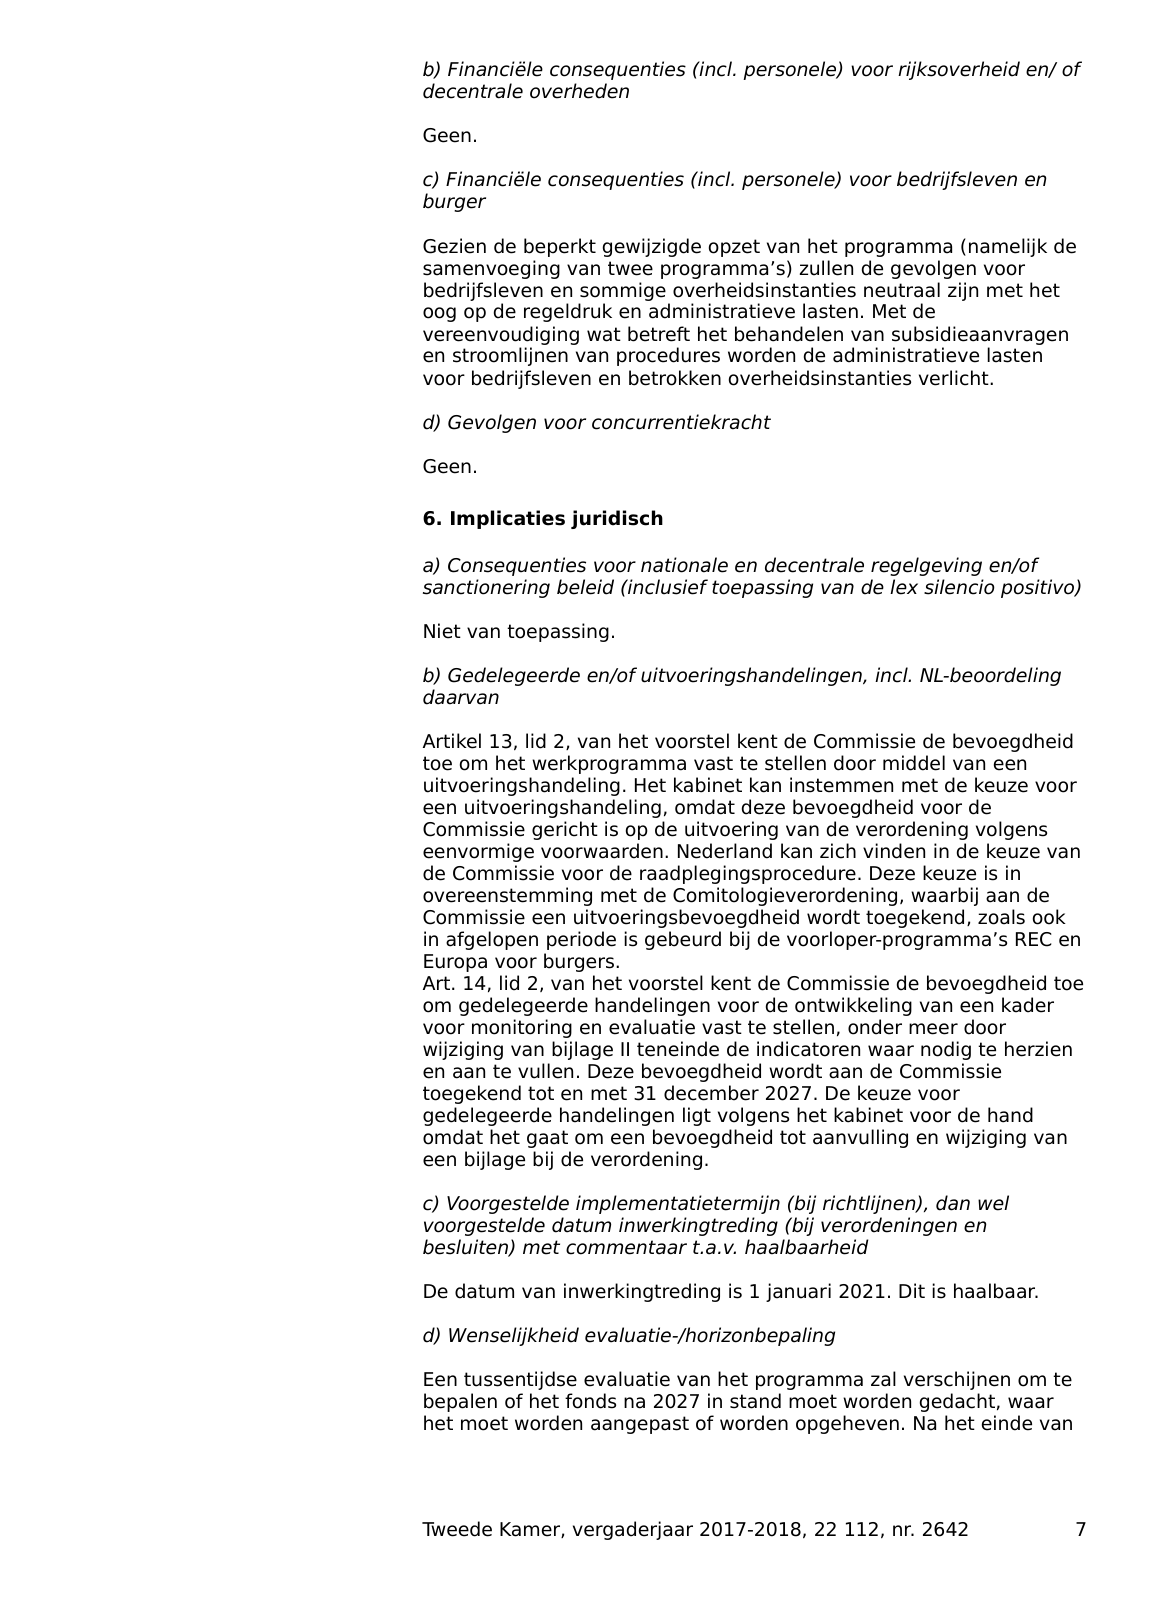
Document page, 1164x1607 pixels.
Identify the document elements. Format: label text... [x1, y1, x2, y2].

subtitle a) Consequenties voor nationale en decentrale regelgeving en/of sanctionering beleid (inclusief toepassing van de lex silencio positivo) [422, 555, 1087, 599]
text Artikel 13, lid 2, van het voorstel kent de Commissie de bevoegdheid toe om het werkprogramma vast te stellen door middel van een uitvoeringshandeling. Het kabinet kan instemmen met de keuze voor een uitvoeringshandeling, omdat deze bevoegdheid voor de Commissie gericht is op de uitvoering van de verordening volgens eenvormige voorwaarden. Nederland kan zich vinden in de keuze van de Commissie voor de raadplegingsprocedure. Deze keuze is in overeenstemming met de Comitologieverordening, waarbij aan de Commissie een uitvoeringsbevoegdheid wordt toegekend, zoals ook in afgelopen periode is gebeurd bij de voorloper-programma’s REC en Europa voor burgers. [422, 731, 1087, 973]
text Geen. [422, 125, 1087, 147]
subtitle c) Voorgestelde implementatietermijn (bij richtlijnen), dan wel voorgestelde datum inwerkingtreding (bij verordeningen en besluiten) met commentaar t.a.v. haalbaarheid [422, 1193, 1087, 1259]
text Geen. [422, 456, 1087, 478]
subtitle b) Gedelegeerde en/of uitvoeringshandelingen, incl. NL-beoordeling daarvan [422, 665, 1087, 709]
subtitle 6. Implicaties juridisch [422, 508, 1087, 530]
text Gezien de beperkt gewijzigde opzet van het programma (namelijk de samenvoeging van twee programma’s) zullen de gevolgen voor bedrijfsleven en sommige overheidsinstanties neutraal zijn met het oog op de regeldruk en administratieve lasten. Met de vereenvoudiging wat betreft het behandelen van subsidieaanvragen en stroomlijnen van procedures worden de administratieve lasten voor bedrijfsleven en betrokken overheidsinstanties verlicht. [422, 236, 1087, 389]
subtitle c) Financiële consequenties (incl. personele) voor bedrijfsleven en burger [422, 169, 1087, 213]
text Een tussentijdse evaluatie van het programma zal verschijnen om te bepalen of het fonds na 2027 in stand moet worden gedacht, waar het moet worden aangepast of worden opgeheven. Na het einde van [422, 1369, 1087, 1435]
subtitle b) Financiële consequenties (incl. personele) voor rijksoverheid en/ of decentrale overheden [422, 59, 1087, 103]
subtitle d) Wenselijkheid evaluatie-/horizonbepaling [422, 1325, 1087, 1347]
text Art. 14, lid 2, van het voorstel kent de Commissie de bevoegdheid toe om gedelegeerde handelingen voor de ontwikkeling van een kader voor monitoring en evaluatie vast te stellen, onder meer door wijziging van bijlage II teneinde de indicatoren waar nodig te herzien en aan te vullen. Deze bevoegdheid wordt aan de Commissie toegekend tot en met 31 december 2027. De keuze voor gedelegeerde handelingen ligt volgens het kabinet voor de hand omdat het gaat om een bevoegdheid tot aanvulling en wijziging van een bijlage bij de verordening. [422, 973, 1087, 1171]
text Niet van toepassing. [422, 621, 1087, 643]
subtitle d) Gevolgen voor concurrentiekracht [422, 412, 1087, 433]
text De datum van inwerkingtreding is 1 januari 2021. Dit is haalbaar. [422, 1281, 1087, 1303]
